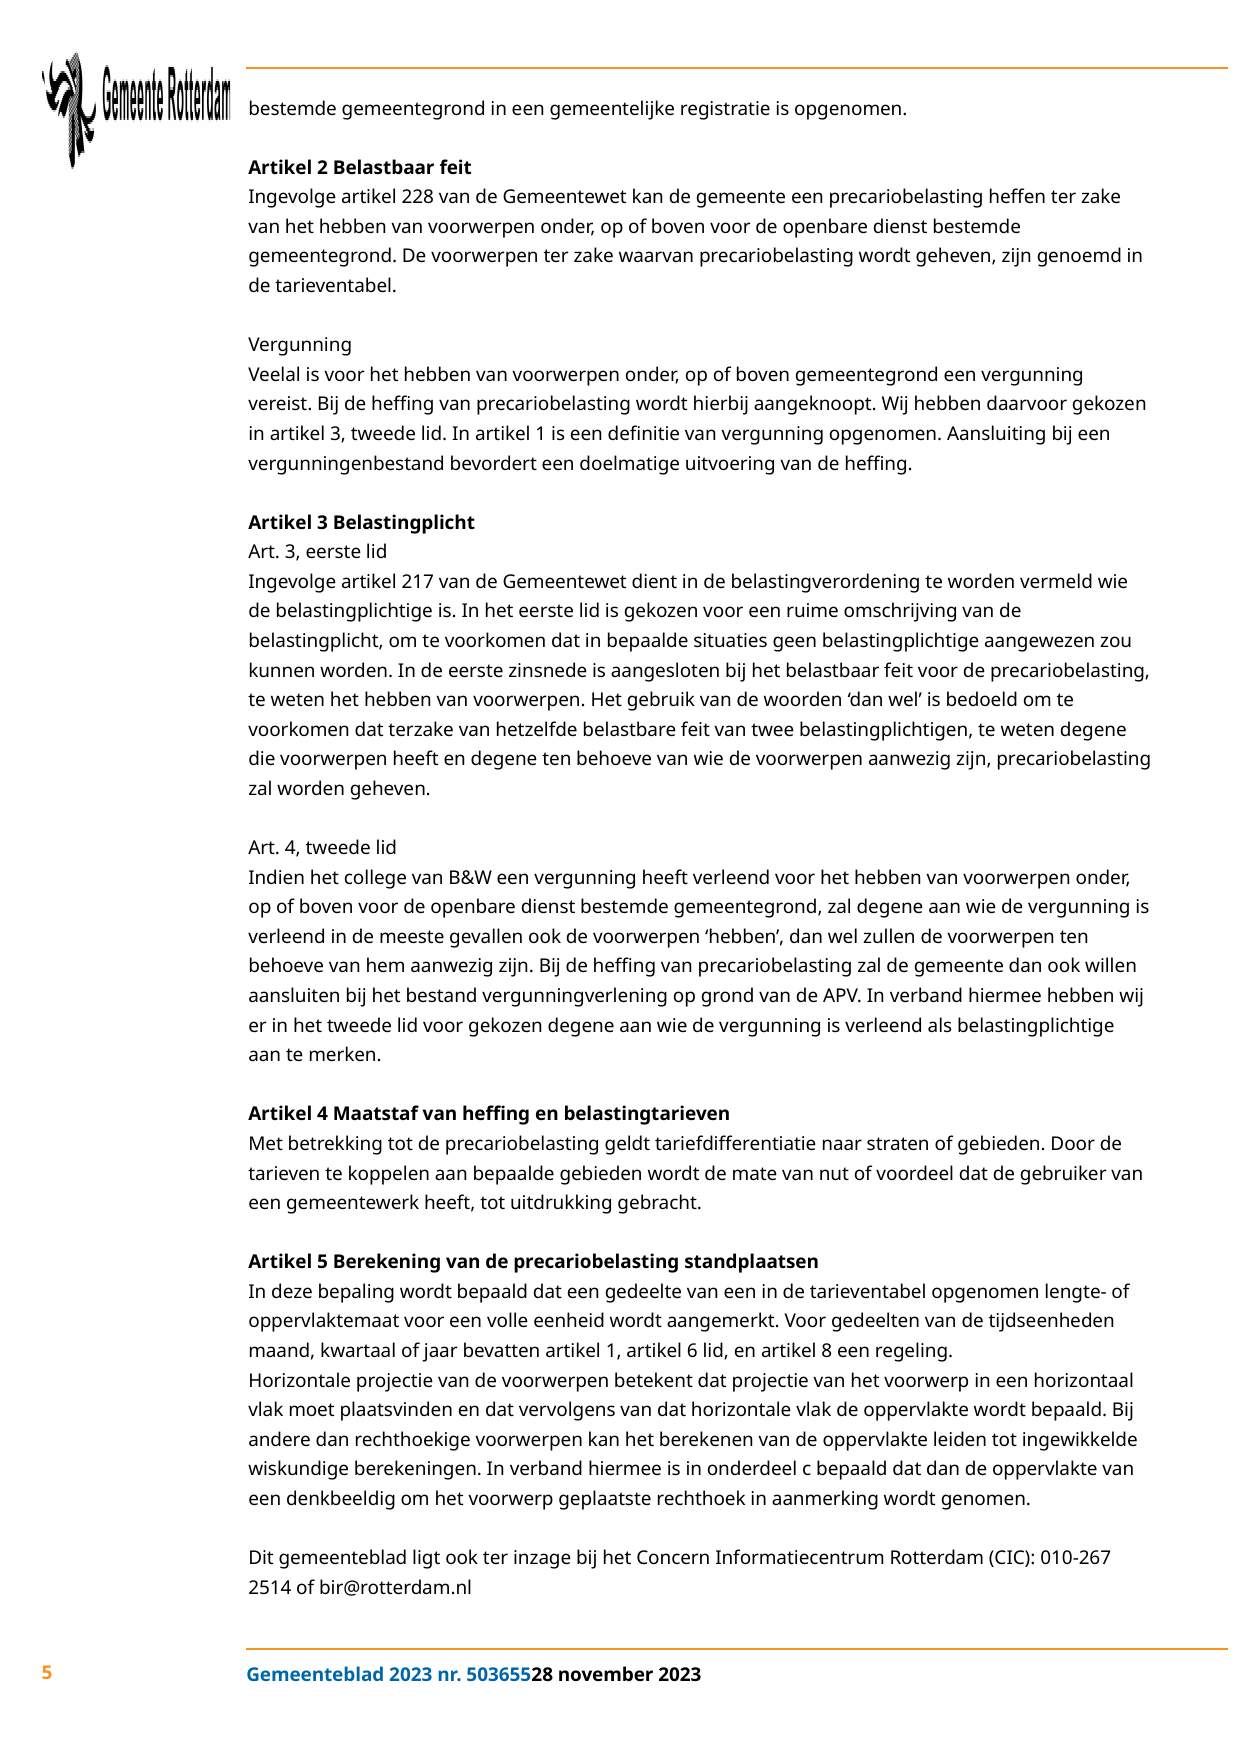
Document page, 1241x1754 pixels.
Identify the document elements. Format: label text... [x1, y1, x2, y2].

text Dit gemeenteblad ligt ook ter inzage bij het Concern Informatiecentrum Rotterdam (CIC): 010-267 2514 of bir@rotterdam.nl [248, 1544, 1152, 1600]
picture [41, 47, 231, 172]
text bestemde gemeentegrond in een gemeentelijke registratie is opgenomen. [248, 95, 1152, 121]
text Ingevolge artikel 228 van de Gemeentewet kan de gemeente een precariobelasting heffen ter zake van het hebben van voorwerpen onder, op of boven voor de openbare dienst bestemde gemeentegrond. De voorwerpen ter zake waarvan precariobelasting wordt geheven, zijn genoemd in de tarieventabel. [248, 183, 1152, 298]
text Art. 3, eerste lid [248, 538, 1152, 564]
text Ingevolge artikel 217 van de Gemeentewet dient in de belastingverordening te worden vermeld wie de belastingplichtige is. In het eerste lid is gekozen voor een ruime omschrijving van de belastingplicht, om te voorkomen dat in bepaalde situaties geen belastingplichtige aangewezen zou kunnen worden. In de eerste zinsnede is aangesloten bij het belastbaar feit voor de precariobelasting, te weten het hebben van voorwerpen. Het gebruik van de woorden ‘dan wel’ is bedoeld om te voorkomen dat terzake van hetzelfde belastbare feit van twee belastingplichtigen, te weten degene die voorwerpen heeft en degene ten behoeve van wie de voorwerpen aanwezig zijn, precariobelasting zal worden geheven. [248, 568, 1152, 801]
text Vergunning [248, 331, 1152, 357]
text Artikel 2 Belastbaar feit [248, 154, 1152, 180]
text Horizontale projectie van de voorwerpen betekent dat projectie van het voorwerp in een horizontaal vlak moet plaatsvinden en dat vervolgens van dat horizontale vlak de oppervlakte wordt bepaald. Bij andere dan rechthoekige voorwerpen kan het berekenen van de oppervlakte leiden tot ingewikkelde wiskundige berekeningen. In verband hiermee is in onderdeel c bepaald dat dan de oppervlakte van een denkbeeldig om het voorwerp geplaatste rechthoek in aanmerking wordt genomen. [248, 1367, 1152, 1511]
text Veelal is voor het hebben van voorwerpen onder, op of boven gemeentegrond een vergunning vereist. Bij de heffing van precariobelasting wordt hierbij aangeknoopt. Wij hebben daarvoor gekozen in artikel 3, tweede lid. In artikel 1 is een definitie van vergunning opgenomen. Aansluiting bij een vergunningenbestand bevordert een doelmatige uitvoering van de heffing. [248, 361, 1152, 476]
text Art. 4, tweede lid [248, 834, 1152, 860]
text Met betrekking tot de precariobelasting geldt tariefdifferentiatie naar straten of gebieden. Door de tarieven te koppelen aan bepaalde gebieden wordt de mate van nut of voordeel dat de gebruiker van een gemeentewerk heeft, tot uitdrukking gebracht. [248, 1130, 1152, 1215]
text Artikel 5 Berekening van de precariobelasting standplaatsen [248, 1248, 1152, 1274]
text Indien het college van B&W een vergunning heeft verleend voor het hebben van voorwerpen onder, op of boven voor de openbare dienst bestemde gemeentegrond, zal degene aan wie de vergunning is verleend in de meeste gevallen ook de voorwerpen ‘hebben’, dan wel zullen de voorwerpen ten behoeve van hem aanwezig zijn. Bij de heffing van precariobelasting zal de gemeente dan ook willen aansluiten bij het bestand vergunningverlening op grond van de APV. In verband hiermee hebben wij er in het tweede lid voor gekozen degene aan wie de vergunning is verleend als belastingplichtige aan te merken. [248, 864, 1152, 1067]
text Artikel 4 Maatstaf van heffing en belastingtarieven [248, 1101, 1152, 1126]
text Artikel 3 Belastingplicht [248, 509, 1152, 535]
text In deze bepaling wordt bepaald dat een gedeelte van een in de tarieventabel opgenomen lengte- of oppervlaktemaat voor een volle eenheid wordt aangemerkt. Voor gedeelten van de tijdseenheden maand, kwartaal of jaar bevatten artikel 1, artikel 6 lid, en artikel 8 een regeling. [248, 1278, 1152, 1363]
